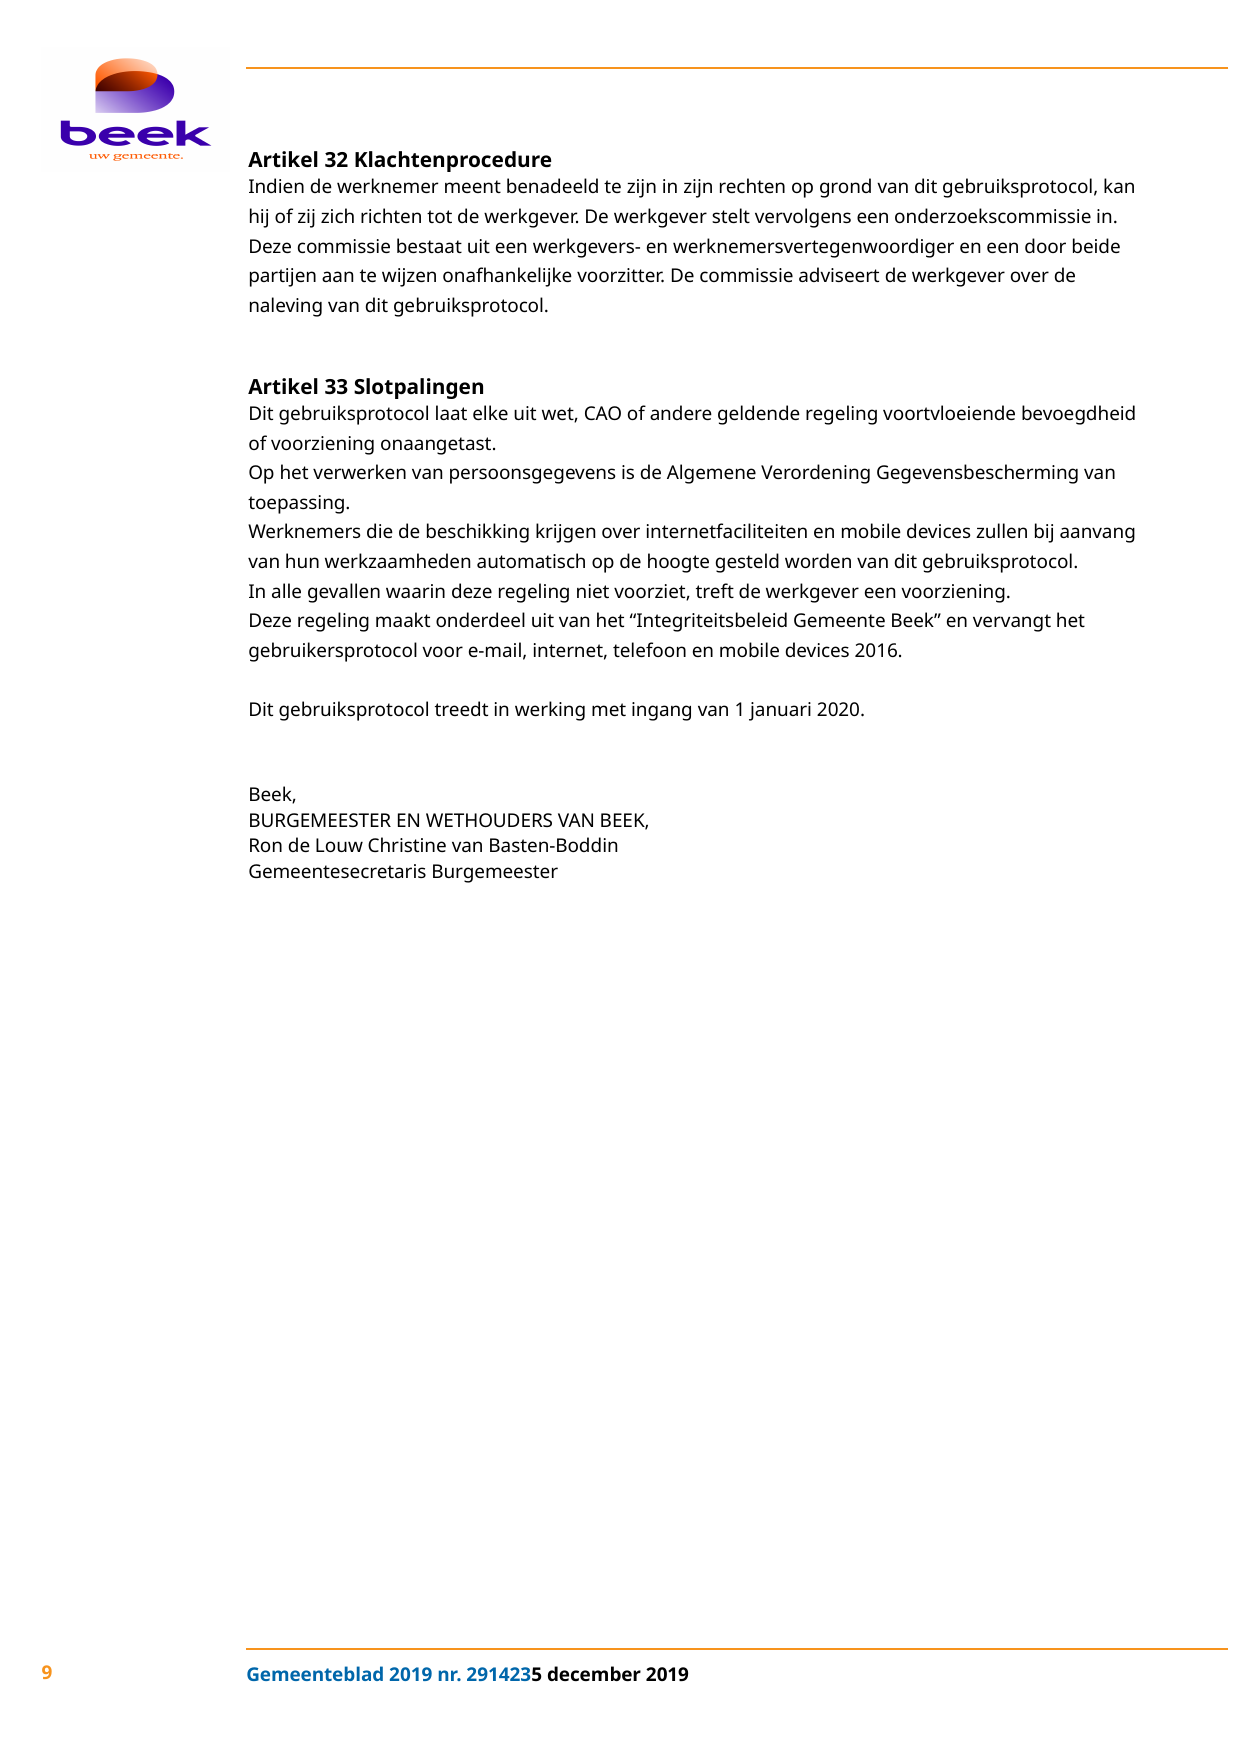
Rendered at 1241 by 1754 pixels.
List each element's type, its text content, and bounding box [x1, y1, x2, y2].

text Artikel 33 Slotpalingen [248, 372, 1152, 400]
text In alle gevallen waarin deze regeling niet voorziet, treft de werkgever een voorziening. [248, 578, 1152, 604]
text Indien de werknemer meent benadeeld te zijn in zijn rechten op grond van dit gebruiksprotocol, kan hij of zij zich richten tot de werkgever. De werkgever stelt vervolgens een onderzoekscommissie in. Deze commissie bestaat uit een werkgevers- en werknemersvertegenwoordiger en een door beide partijen aan te wijzen onafhankelijke voorzitter. De commissie adviseert de werkgever over de naleving van dit gebruiksprotocol. [248, 174, 1152, 318]
text Werknemers die de beschikking krijgen over internetfaciliteiten en mobile devices zullen bij aanvang van hun werkzaamheden automatisch op de hoogte gesteld worden van dit gebruiksprotocol. [248, 519, 1152, 574]
text Beek, [248, 781, 1152, 807]
text Dit gebruiksprotocol laat elke uit wet, CAO of andere geldende regeling voortvloeiende bevoegdheid of voorziening onaangetast. [248, 400, 1152, 456]
text BURGEMEESTER EN WETHOUDERS VAN BEEK, [248, 807, 1152, 833]
text Op het verwerken van persoonsgegevens is de Algemene Verordening Gegevensbescherming van toepassing. [248, 459, 1152, 515]
text Artikel 32 Klachtenprocedure [248, 145, 1152, 174]
text Ron de Louw Christine van Basten-Boddin [248, 833, 1152, 858]
text Gemeentesecretaris Burgemeester [248, 858, 1152, 884]
text Dit gebruiksprotocol treedt in werking met ingang van 1 januari 2020. [248, 696, 1152, 722]
text Deze regeling maakt onderdeel uit van het “Integriteitsbeleid Gemeente Beek” en vervangt het gebruikersprotocol voor e-mail, internet, telefoon en mobile devices 2016. [248, 607, 1152, 663]
picture [41, 47, 231, 172]
